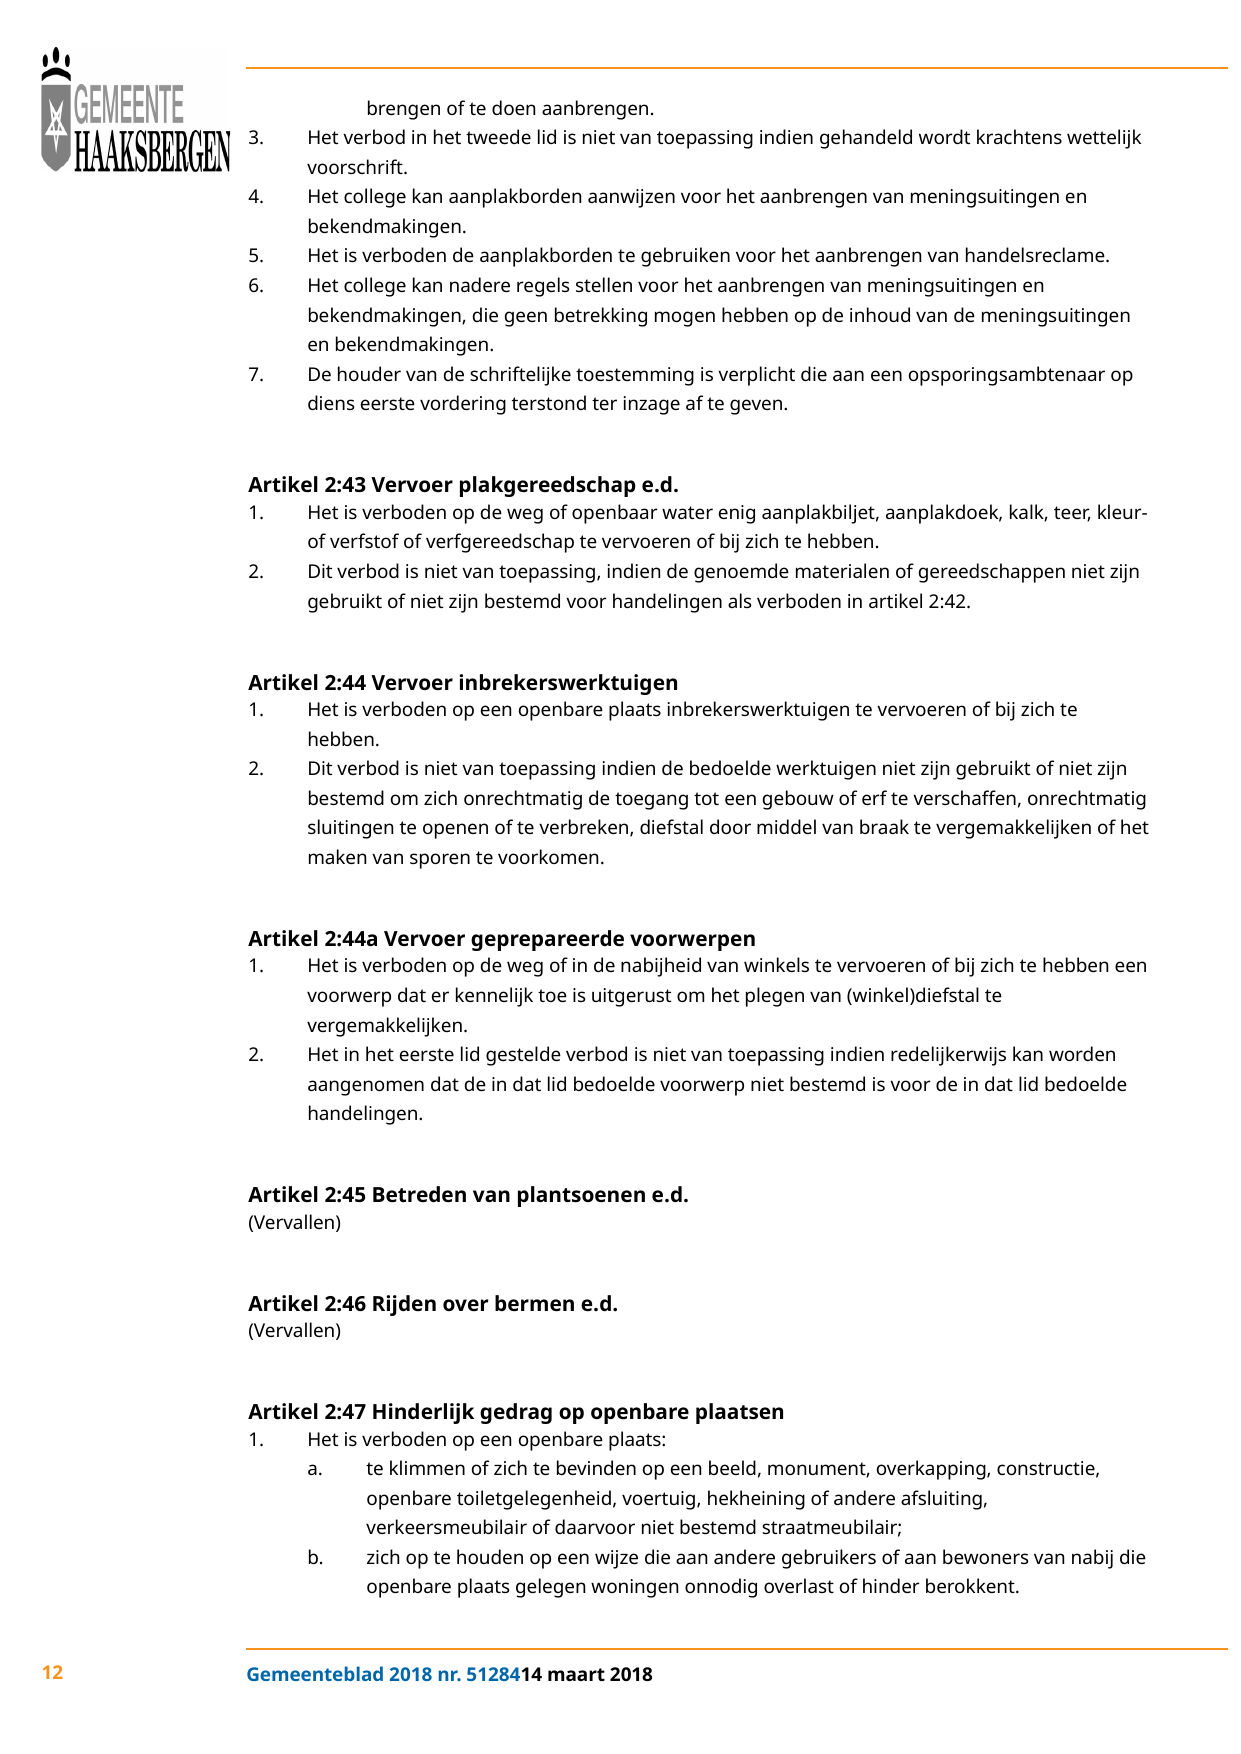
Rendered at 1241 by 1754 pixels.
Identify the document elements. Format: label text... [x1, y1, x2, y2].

list De houder van de schriftelijke toestemming is verplicht die aan een opsporingsambtenaar op diens eerste vordering terstond ter inzage af te geven. [248, 361, 1152, 416]
list Het college kan aanplakborden aanwijzen voor het aanbrengen van meningsuitingen en bekendmakingen. [248, 183, 1152, 239]
list Het is verboden op de weg of in de nabijheid van winkels te vervoeren of bij zich te hebben een voorwerp dat er kennelijk toe is uitgerust om het plegen van (winkel)diefstal te vergemakkelijken. [248, 953, 1152, 1037]
list Het in het eerste lid gestelde verbod is niet van toepassing indien redelijkerwijs kan worden aangenomen dat de in dat lid bedoelde voorwerp niet bestemd is voor de in dat lid bedoelde handelingen. [248, 1041, 1152, 1126]
list Het college kan nadere regels stellen voor het aanbrengen van meningsuitingen en bekendmakingen, die geen betrekking mogen hebben op de inhoud van de meningsuitingen en bekendmakingen. [248, 272, 1152, 357]
text Artikel 2:47 Hinderlijk gedrag op openbare plaatsen [248, 1397, 1152, 1426]
text Artikel 2:44a Vervoer geprepareerde voorwerpen [248, 924, 1152, 953]
picture [41, 47, 231, 172]
list Het is verboden op een openbare plaats: [248, 1426, 1152, 1452]
list Dit verbod is niet van toepassing, indien de genoemde materialen of gereedschappen niet zijn gebruikt of niet zijn bestemd voor handelingen als verboden in artikel 2:42. [248, 558, 1152, 613]
text Artikel 2:43 Vervoer plakgereedschap e.d. [248, 471, 1152, 499]
list Het is verboden op de weg of openbaar water enig aanplakbiljet, aanplakdoek, kalk, teer, kleur- of verfstof of verfgereedschap te vervoeren of bij zich te hebben. [248, 499, 1152, 554]
list Dit verbod is niet van toepassing indien de bedoelde werktuigen niet zijn gebruikt of niet zijn bestemd om zich onrechtmatig de toegang tot een gebouw of erf te verschaffen, onrechtmatig sluitingen te openen of te verbreken, diefstal door middel van braak te vergemakkelijken of het maken van sporen te voorkomen. [248, 755, 1152, 870]
text Artikel 2:46 Rijden over bermen e.d. [248, 1289, 1152, 1317]
list Het is verboden op een openbare plaats inbrekerswerktuigen te vervoeren of bij zich te hebben. [248, 696, 1152, 752]
list te klimmen of zich te bevinden op een beeld, monument, overkapping, constructie, openbare toiletgelegenheid, voertuig, hekheining of andere afsluiting, verkeersmeubilair of daarvoor niet bestemd straatmeubilair; [307, 1455, 1152, 1540]
text (Vervallen) [248, 1209, 1152, 1235]
list Het is verboden de aanplakborden te gebruiken voor het aanbrengen van handelsreclame. [248, 243, 1152, 268]
list zich op te houden op een wijze die aan andere gebruikers of aan bewoners van nabij die openbare plaats gelegen woningen onnodig overlast of hinder berokkent. [307, 1544, 1152, 1599]
list Het verbod in het tweede lid is niet van toepassing indien gehandeld wordt krachtens wettelijk voorschrift. [248, 124, 1152, 180]
list brengen of te doen aanbrengen. [307, 95, 1152, 121]
text Artikel 2:44 Vervoer inbrekerswerktuigen [248, 668, 1152, 696]
text (Vervallen) [248, 1317, 1152, 1343]
text Artikel 2:45 Betreden van plantsoenen e.d. [248, 1181, 1152, 1209]
